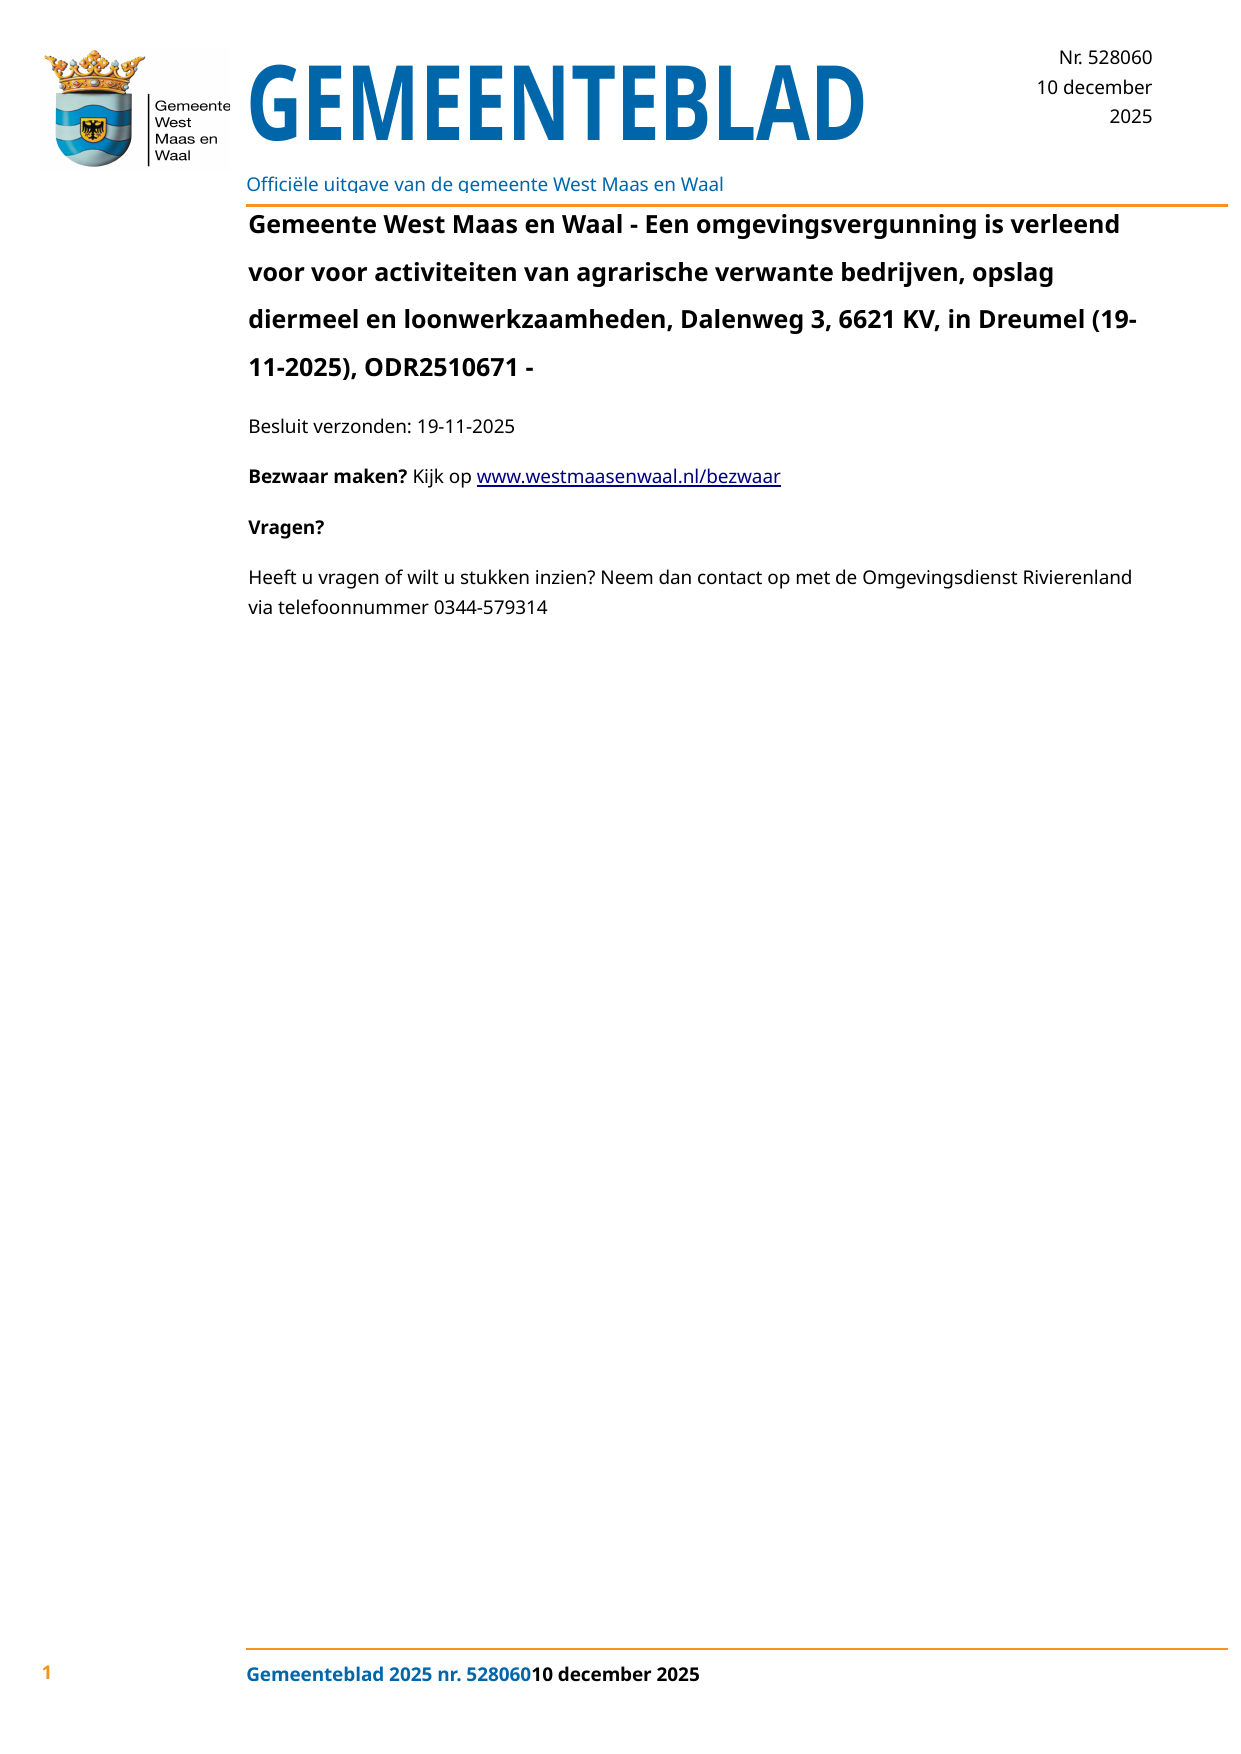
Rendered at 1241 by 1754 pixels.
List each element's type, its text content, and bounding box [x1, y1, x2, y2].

text Gemeente West Maas en Waal - Een omgevingsvergunning is verleend voor voor activiteiten van agrarische verwante bedrijven, opslag diermeel en loonwerkzaamheden, Dalenweg 3, 6621 KV, in Dreumel (19-11-2025), ODR2510671 - [248, 207, 1152, 384]
text Heeft u vragen of wilt u stukken inzien? Neem dan contact op met de Omgevingsdienst Rivierenland via telefoonnummer 0344-579314 [248, 564, 1152, 620]
text Vragen? [248, 514, 1152, 540]
text Besluit verzonden: 19-11-2025 [248, 413, 1152, 439]
text Bezwaar maken? Kijk op www.westmaasenwaal.nl/bezwaar [248, 463, 1152, 489]
picture [41, 47, 231, 172]
